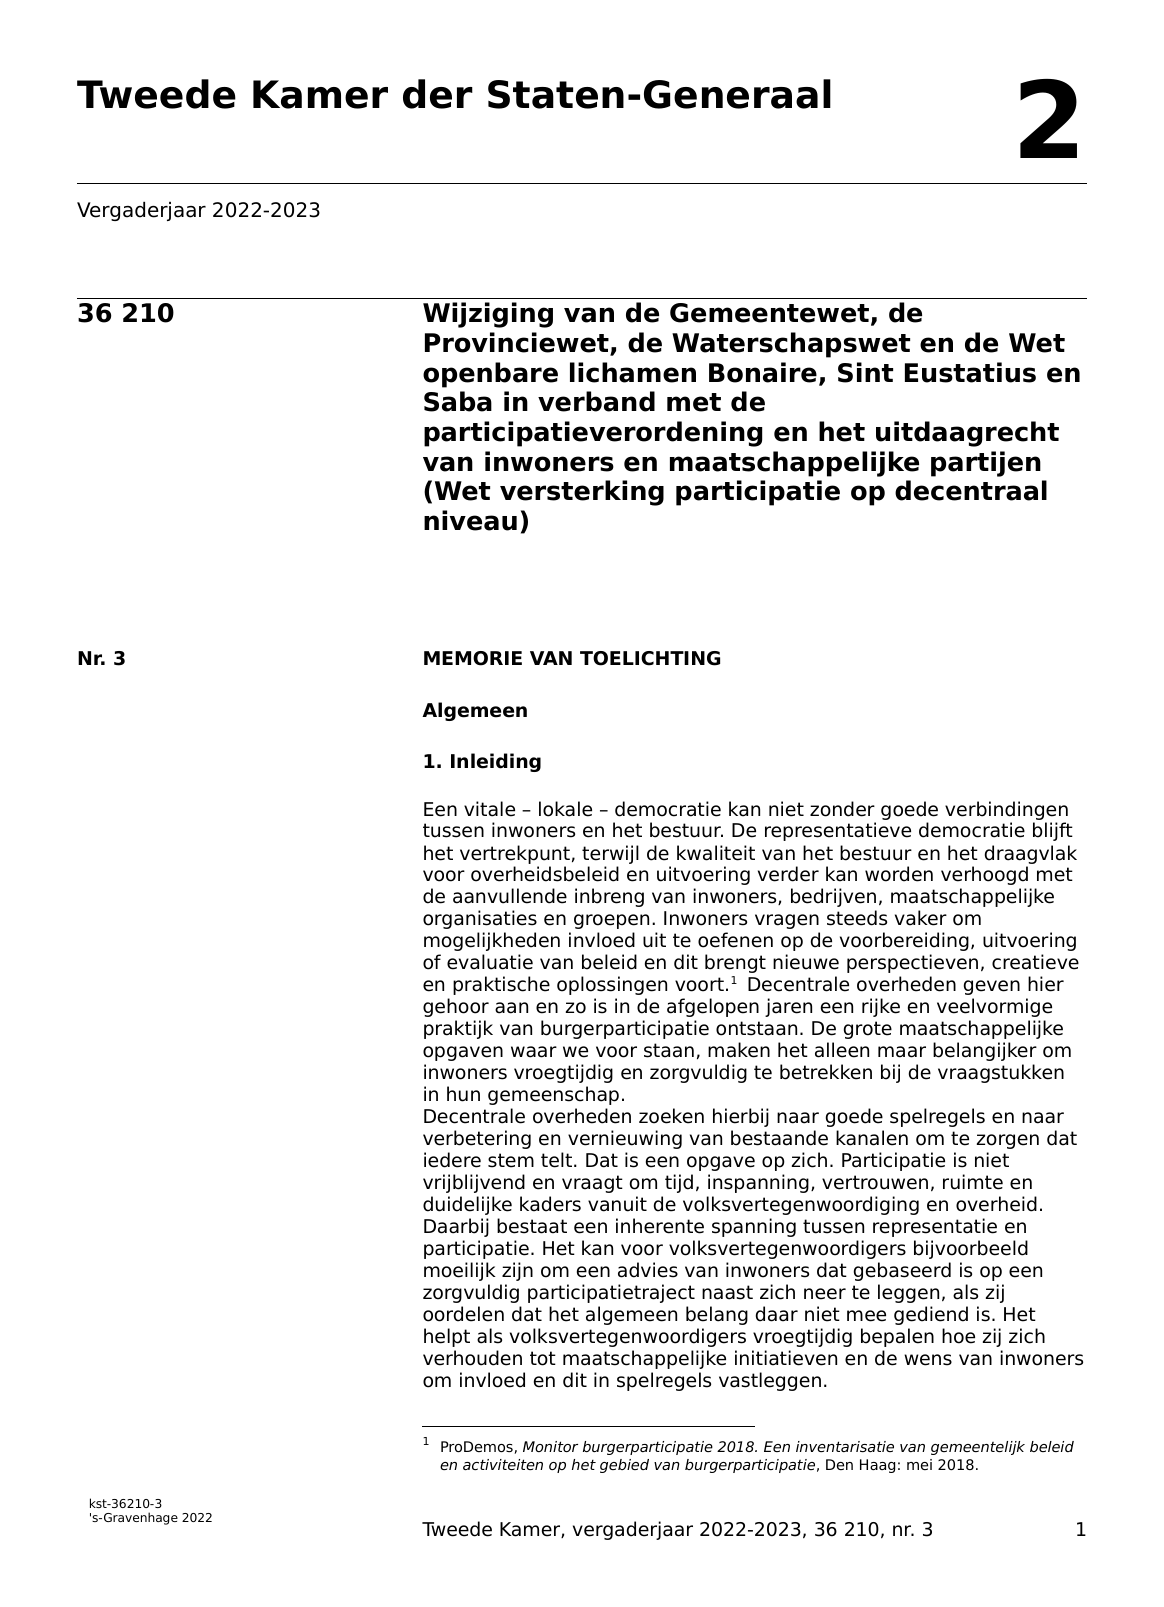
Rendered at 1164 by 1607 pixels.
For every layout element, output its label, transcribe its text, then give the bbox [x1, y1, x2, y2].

subtitle 36 210 Wijziging van de Gemeentewet, de Provinciewet, de Waterschapswet en de Wet openbare lichamen Bonaire, Sint Eustatius en Saba in verband met de participatieverordening en het uitdaagrecht van inwoners en maatschappelijke partijen (Wet versterking participatie op decentraal niveau) [77, 299, 1087, 536]
text 's-Gravenhage 2022 [88, 1511, 323, 1525]
subtitle Nr. 3 MEMORIE VAN TOELICHTING [77, 647, 1087, 669]
text ProDemos, Monitor burgerparticipatie 2018. Een inventarisatie van gemeentelijk beleid en activiteiten op het gebied van burgerparticipatie, Den Haag: mei 2018. [422, 1435, 1087, 1474]
text Decentrale overheden zoeken hierbij naar goede spelregels en naar verbetering en vernieuwing van bestaande kanalen om te zorgen dat iedere stem telt. Dat is een opgave op zich. Participatie is niet vrijblijvend en vraagt om tijd, inspanning, vertrouwen, ruimte en duidelijke kaders vanuit de volksvertegenwoordiging en overheid. Daarbij bestaat een inherente spanning tussen representatie en participatie. Het kan voor volksvertegenwoordigers bijvoorbeeld moeilijk zijn om een advies van inwoners dat gebaseerd is op een zorgvuldig participatietraject naast zich neer te leggen, als zij oordelen dat het algemeen belang daar niet mee gediend is. Het helpt als volksvertegenwoordigers vroegtijdig bepalen hoe zij zich verhouden tot maatschappelijke initiatieven en de wens van inwoners om invloed en dit in spelregels vastleggen. [422, 1106, 1087, 1392]
table_header 2 [886, 59, 1087, 183]
text kst-36210-3 [88, 1497, 323, 1511]
subtitle 1. Inleiding [422, 751, 1087, 773]
table_header Tweede Kamer der Staten-Generaal [77, 59, 886, 183]
text Een vitale – lokale – democratie kan niet zonder goede verbindingen tussen inwoners en het bestuur. De representatieve democratie blijft het vertrekpunt, terwijl de kwaliteit van het bestuur en het draagvlak voor overheidsbeleid en uitvoering verder kan worden verhoogd met de aanvullende inbreng van inwoners, bedrijven, maatschappelijke organisaties en groepen. Inwoners vragen steeds vaker om mogelijkheden invloed uit te oefenen op de voorbereiding, uitvoering of evaluatie van beleid en dit brengt nieuwe perspectieven, creatieve en praktische oplossingen voort. Decentrale overheden geven hier gehoor aan en zo is in de afgelopen jaren een rijke en veelvormige praktijk van burgerparticipatie ontstaan. De grote maatschappelijke opgaven waar we voor staan, maken het alleen maar belangijker om inwoners vroegtijdig en zorgvuldig te betrekken bij de vraagstukken in hun gemeenschap. [422, 798, 1087, 1106]
subtitle Algemeen [422, 699, 1087, 721]
table_cell Vergaderjaar 2022-2023 [77, 184, 1087, 298]
